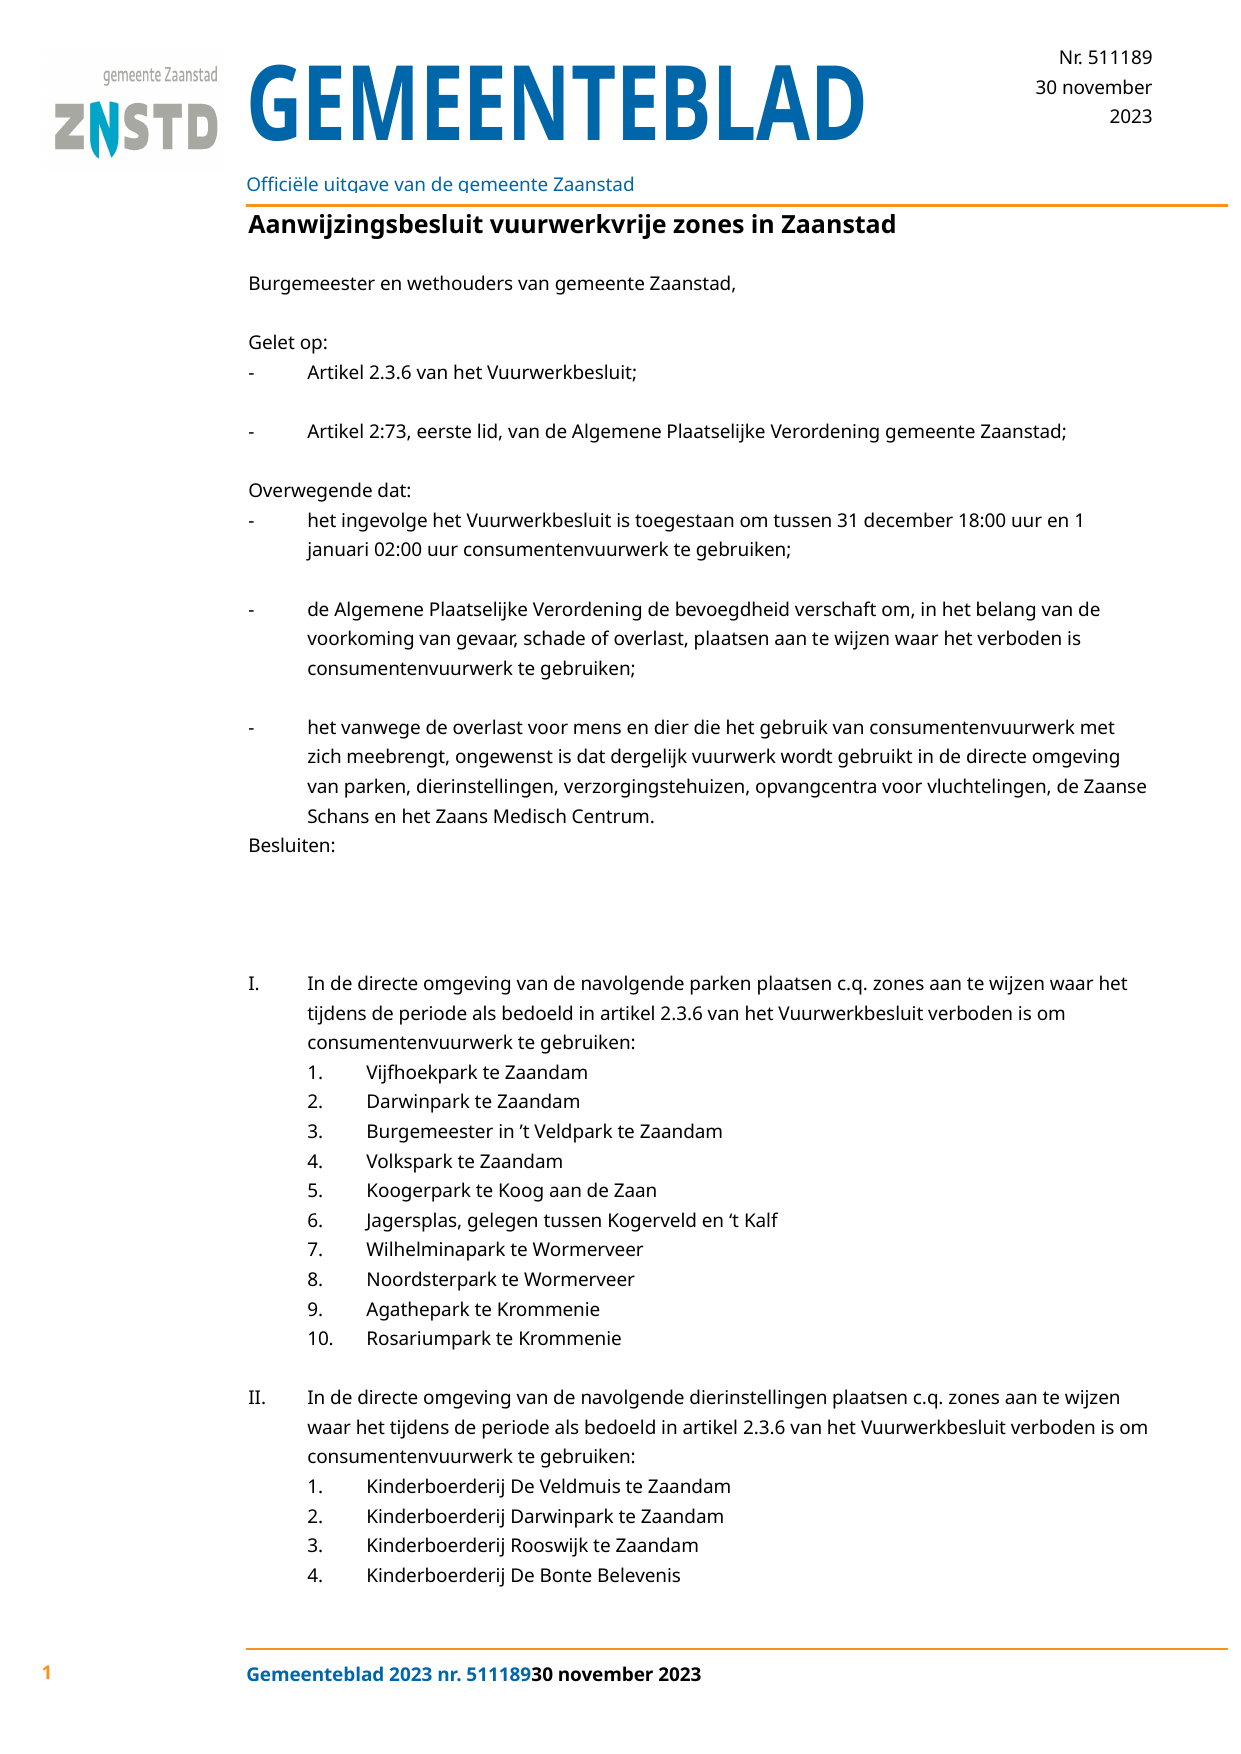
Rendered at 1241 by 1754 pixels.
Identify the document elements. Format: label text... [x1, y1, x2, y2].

list Kinderboerderij De Veldmuis te Zaandam [307, 1473, 1152, 1499]
list Kinderboerderij De Bonte Belevenis [307, 1562, 1152, 1588]
picture [41, 47, 231, 172]
list de Algemene Plaatselijke Verordening de bevoegdheid verschaft om, in het belang van de voorkoming van gevaar, schade of overlast, plaatsen aan te wijzen waar het verboden is consumentenvuurwerk te gebruiken; [248, 596, 1152, 681]
list Volkspark te Zaandam [307, 1148, 1152, 1174]
text Besluiten: [248, 832, 1152, 858]
list Wilhelminapark te Wormerveer [307, 1237, 1152, 1262]
list Jagersplas, gelegen tussen Kogerveld en ‘t Kalf [307, 1207, 1152, 1233]
list Rosariumpark te Krommenie [307, 1325, 1152, 1351]
list Koogerpark te Koog aan de Zaan [307, 1177, 1152, 1203]
list het vanwege de overlast voor mens en dier die het gebruik van consumentenvuurwerk met zich meebrengt, ongewenst is dat dergelijk vuurwerk wordt gebruikt in de directe omgeving van parken, dierinstellingen, verzorgingstehuizen, opvangcentra voor vluchtelingen, de Zaanse Schans en het Zaans Medisch Centrum. [248, 714, 1152, 828]
list Vijfhoekpark te Zaandam [307, 1059, 1152, 1085]
text Overwegende dat: [248, 477, 1152, 503]
text Aanwijzingsbesluit vuurwerkvrije zones in Zaanstad [248, 207, 1152, 241]
list Darwinpark te Zaandam [307, 1089, 1152, 1114]
text Burgemeester en wethouders van gemeente Zaanstad, [248, 270, 1152, 296]
list In de directe omgeving van de navolgende dierinstellingen plaatsen c.q. zones aan te wijzen waar het tijdens de periode als bedoeld in artikel 2.3.6 van het Vuurwerkbesluit verboden is om consumentenvuurwerk te gebruiken: [248, 1384, 1152, 1469]
list het ingevolge het Vuurwerkbesluit is toegestaan om tussen 31 december 18:00 uur en 1 januari 02:00 uur consumentenvuurwerk te gebruiken; [248, 507, 1152, 562]
list In de directe omgeving van de navolgende parken plaatsen c.q. zones aan te wijzen waar het tijdens de periode als bedoeld in artikel 2.3.6 van het Vuurwerkbesluit verboden is om consumentenvuurwerk te gebruiken: [248, 970, 1152, 1055]
list Agathepark te Krommenie [307, 1296, 1152, 1322]
list Noordsterpark te Wormerveer [307, 1266, 1152, 1292]
text Gelet op: [248, 329, 1152, 355]
list Artikel 2.3.6 van het Vuurwerkbesluit; [248, 359, 1152, 385]
list Kinderboerderij Darwinpark te Zaandam [307, 1503, 1152, 1529]
list Artikel 2:73, eerste lid, van de Algemene Plaatselijke Verordening gemeente Zaanstad; [248, 418, 1152, 444]
list Burgemeester in ’t Veldpark te Zaandam [307, 1118, 1152, 1144]
list Kinderboerderij Rooswijk te Zaandam [307, 1532, 1152, 1558]
